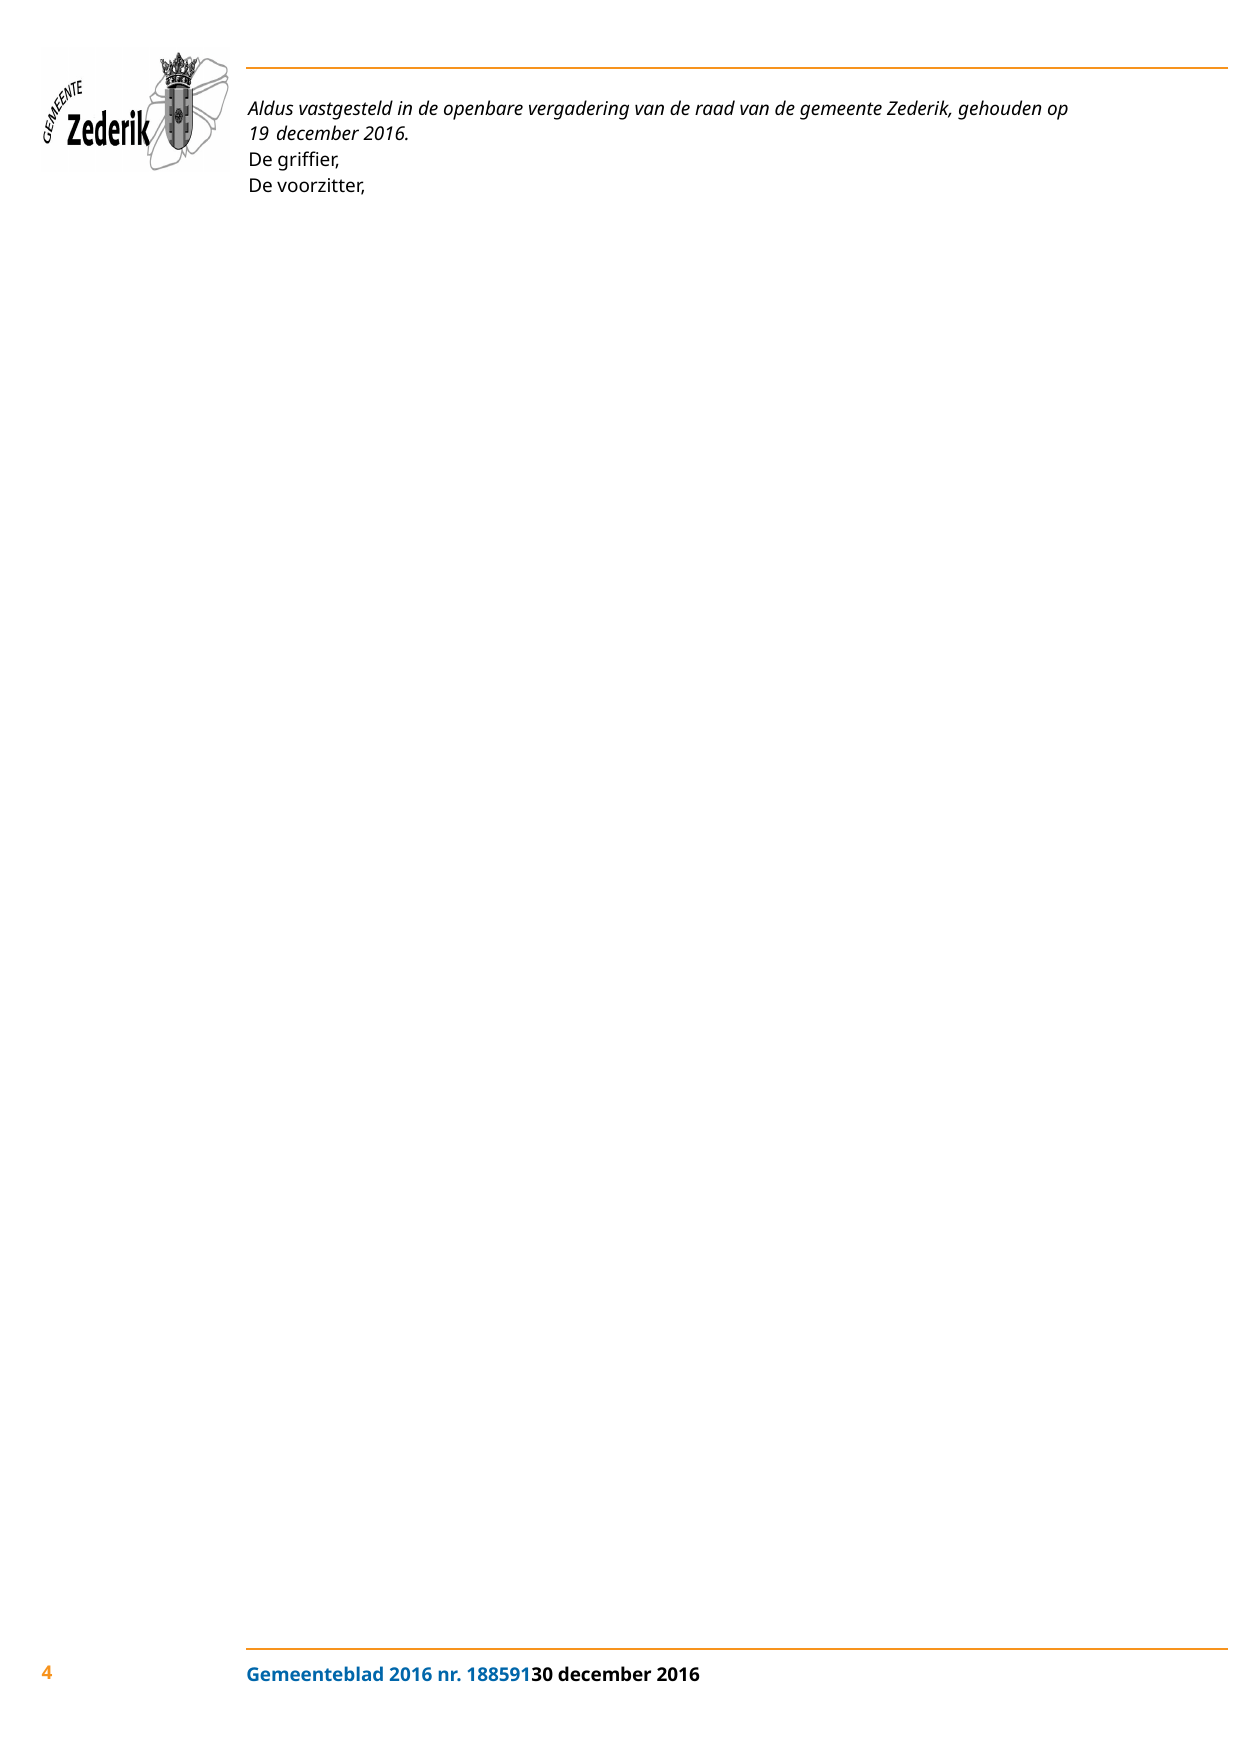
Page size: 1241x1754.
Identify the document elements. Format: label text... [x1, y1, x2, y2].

picture [41, 47, 231, 172]
text De voorzitter, [248, 172, 1152, 198]
text Aldus vastgesteld in de openbare vergadering van de raad van de gemeente Zederik, gehouden op 19 december 2016. [248, 95, 1152, 146]
text De griffier, [248, 146, 1152, 172]
